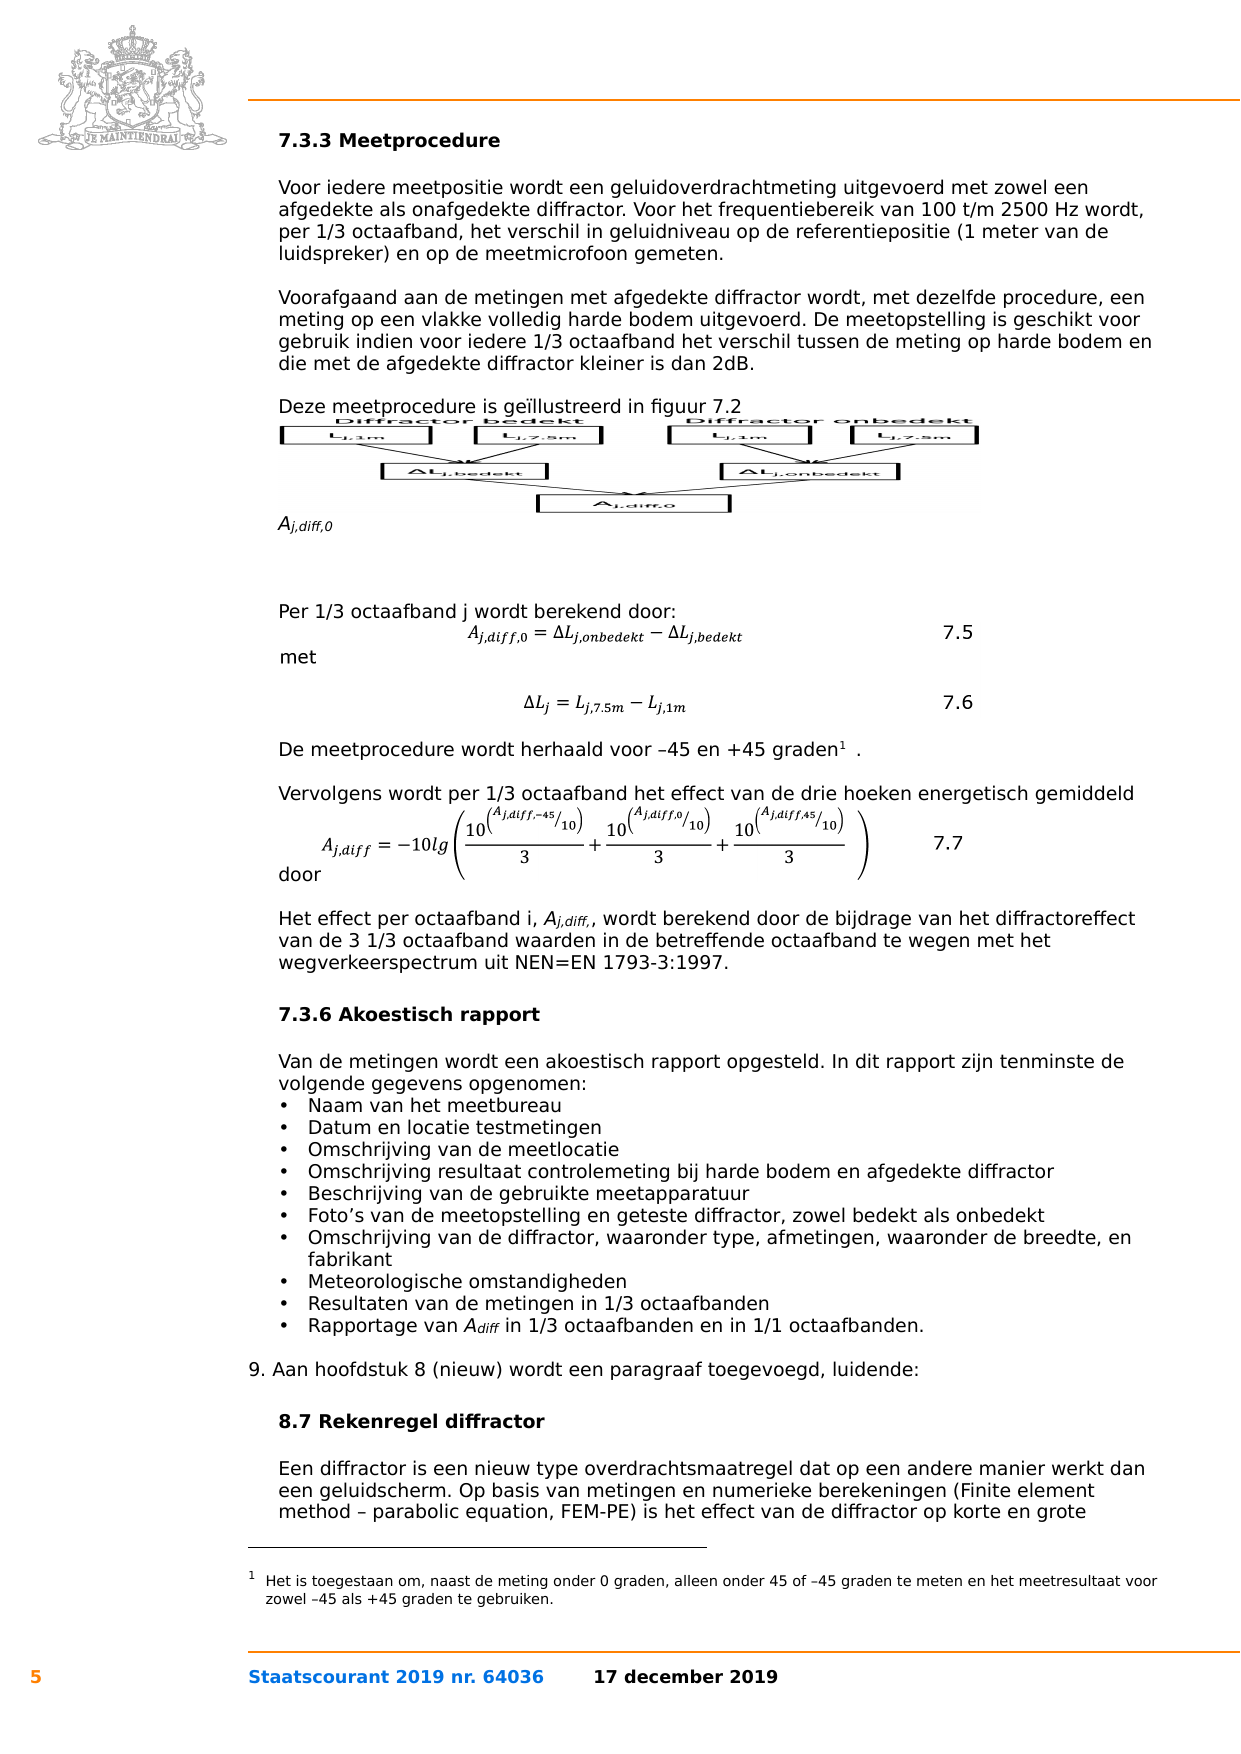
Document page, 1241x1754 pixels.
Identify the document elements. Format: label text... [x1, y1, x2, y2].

text 9. Aan hoofdstuk 8 (nieuw) wordt een paragraaf toegevoegd, luidende: [248, 1358, 1163, 1381]
subtitle 8.7 Rekenregel diffractor [278, 1411, 1163, 1432]
text • Datum en locatie testmetingen [278, 1117, 1163, 1139]
text Het is toegestaan om, naast de meting onder 0 graden, alleen onder 45 of –45 graden te meten en het meetresultaat voor zowel –45 als +45 graden te gebruiken. [248, 1569, 1163, 1608]
text Het effect per octaafband i, Aj,diff,, wordt berekend door de bijdrage van het diffractoreffect van de 3 1/3 octaafband waarden in de betreffende octaafband te wegen met het wegverkeerspectrum uit NEN=EN 1793-3:1997. [278, 908, 1163, 974]
text • Naam van het meetbureau [278, 1095, 1163, 1117]
text • Meteorologische omstandigheden [278, 1271, 1163, 1293]
text Voor iedere meetpositie wordt een geluidoverdrachtmeting uitgevoerd met zowel een afgedekte als onafgedekte diffractor. Voor het frequentiebereik van 100 t/m 2500 Hz wordt, per 1/3 octaafband, het verschil in geluidniveau op de referentiepositie (1 meter van de luidspreker) en op de meetmicrofoon gemeten. [278, 177, 1163, 265]
text • Beschrijving van de gebruikte meetapparatuur [278, 1183, 1163, 1205]
text Een diffractor is een nieuw type overdrachtsmaatregel dat op een andere manier werkt dan een geluidscherm. Op basis van metingen en numerieke berekeningen (Finite element method – parabolic equation, FEM-PE) is het effect van de diffractor op korte en grote [278, 1457, 1163, 1523]
text • Omschrijving van de diffractor, waaronder type, afmetingen, waaronder de breedte, en fabrikant [278, 1227, 1163, 1271]
text • Foto’s van de meetopstelling en geteste diffractor, zowel bedekt als onbedekt [278, 1205, 1163, 1227]
picture [38, 25, 227, 150]
text • Omschrijving resultaat controlemeting bij harde bodem en afgedekte diffractor [278, 1161, 1163, 1183]
text Per 1/3 octaafband j wordt berekend door: [278, 601, 1163, 717]
subtitle 7.3.6 Akoestisch rapport [278, 1004, 1163, 1026]
text Vervolgens wordt per 1/3 octaafband het effect van de drie hoeken energetisch gemiddeld door [278, 783, 1163, 886]
text Van de metingen wordt een akoestisch rapport opgesteld. In dit rapport zijn tenminste de volgende gegevens opgenomen: [278, 1051, 1163, 1095]
text Deze meetprocedure is geïllustreerd in figuur 7.2 Aj,diff,0 [278, 396, 1163, 579]
text Voorafgaand aan de metingen met afgedekte diffractor wordt, met dezelfde procedure, een meting op een vlakke volledig harde bodem uitgevoerd. De meetopstelling is geschikt voor gebruik indien voor iedere 1/3 octaafband het verschil tussen de meting op harde bodem en die met de afgedekte diffractor kleiner is dan 2dB. [278, 287, 1163, 374]
text • Resultaten van de metingen in 1/3 octaafbanden [278, 1293, 1163, 1315]
text De meetprocedure wordt herhaald voor –45 en +45 graden . [278, 739, 1163, 761]
text • Rapportage van Adiff in 1/3 octaafbanden en in 1/1 octaafbanden. [278, 1315, 1163, 1337]
picture [321, 805, 977, 882]
picture [278, 418, 981, 513]
subtitle 7.3.3 Meetprocedure [278, 130, 1163, 152]
picture [278, 622, 981, 718]
text • Omschrijving van de meetlocatie [278, 1139, 1163, 1161]
